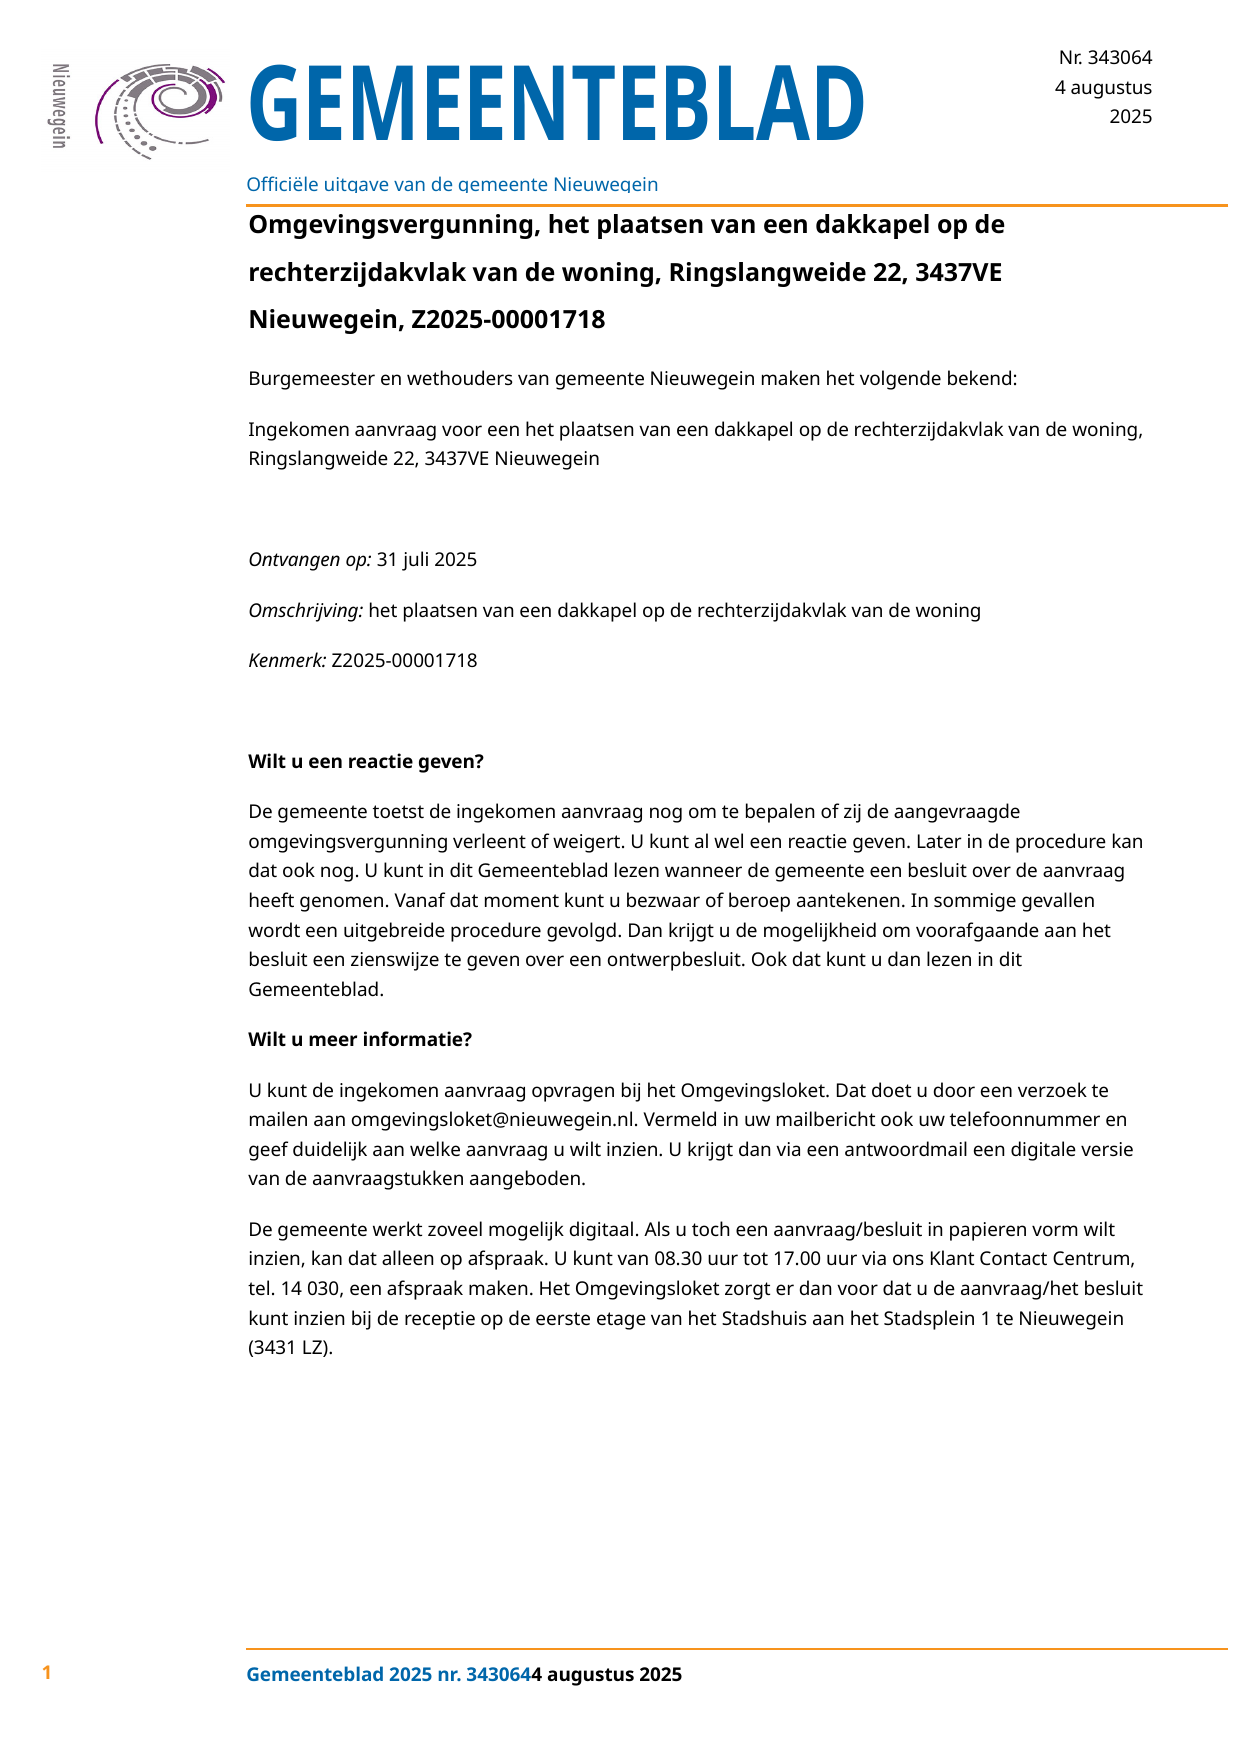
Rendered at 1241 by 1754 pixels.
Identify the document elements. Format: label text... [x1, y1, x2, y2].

text Ontvangen op: 31 juli 2025 [248, 546, 1152, 572]
picture [41, 47, 231, 172]
text Ingekomen aanvraag voor een het plaatsen van een dakkapel op de rechterzijdakvlak van de woning, Ringslangweide 22, 3437VE Nieuwegein [248, 416, 1152, 471]
text Wilt u meer informatie? [248, 1026, 1152, 1052]
text Wilt u een reactie geven? [248, 748, 1152, 774]
text Kenmerk: Z2025-00001718 [248, 647, 1152, 673]
text De gemeente werkt zoveel mogelijk digitaal. Als u toch een aanvraag/besluit in papieren vorm wilt inzien, kan dat alleen op afspraak. U kunt van 08.30 uur tot 17.00 uur via ons Klant Contact Centrum, tel. 14 030, een afspraak maken. Het Omgevingsloket zorgt er dan voor dat u de aanvraag/het besluit kunt inzien bij de receptie op de eerste etage van het Stadshuis aan het Stadsplein 1 te Nieuwegein (3431 LZ). [248, 1216, 1152, 1360]
text Omschrijving: het plaatsen van een dakkapel op de rechterzijdakvlak van de woning [248, 597, 1152, 622]
text Omgevingsvergunning, het plaatsen van een dakkapel op de rechterzijdakvlak van de woning, Ringslangweide 22, 3437VE Nieuwegein, Z2025-00001718 [248, 207, 1152, 336]
text Burgemeester en wethouders van gemeente Nieuwegein maken het volgende bekend: [248, 366, 1152, 391]
text De gemeente toetst de ingekomen aanvraag nog om te bepalen of zij de aangevraagde omgevingsvergunning verleent of weigert. U kunt al wel een reactie geven. Later in de procedure kan dat ook nog. U kunt in dit Gemeenteblad lezen wanneer de gemeente een besluit over de aanvraag heeft genomen. Vanaf dat moment kunt u bezwaar of beroep aantekenen. In sommige gevallen wordt een uitgebreide procedure gevolgd. Dan krijgt u de mogelijkheid om voorafgaande aan het besluit een zienswijze te geven over een ontwerpbesluit. Ook dat kunt u dan lezen in dit Gemeenteblad. [248, 798, 1152, 1002]
text U kunt de ingekomen aanvraag opvragen bij het Omgevingsloket. Dat doet u door een verzoek te mailen aan omgevingsloket@nieuwegein.nl. Vermeld in uw mailbericht ook uw telefoonnummer en geef duidelijk aan welke aanvraag u wilt inzien. U krijgt dan via een antwoordmail een digitale versie van de aanvraagstukken aangeboden. [248, 1077, 1152, 1191]
